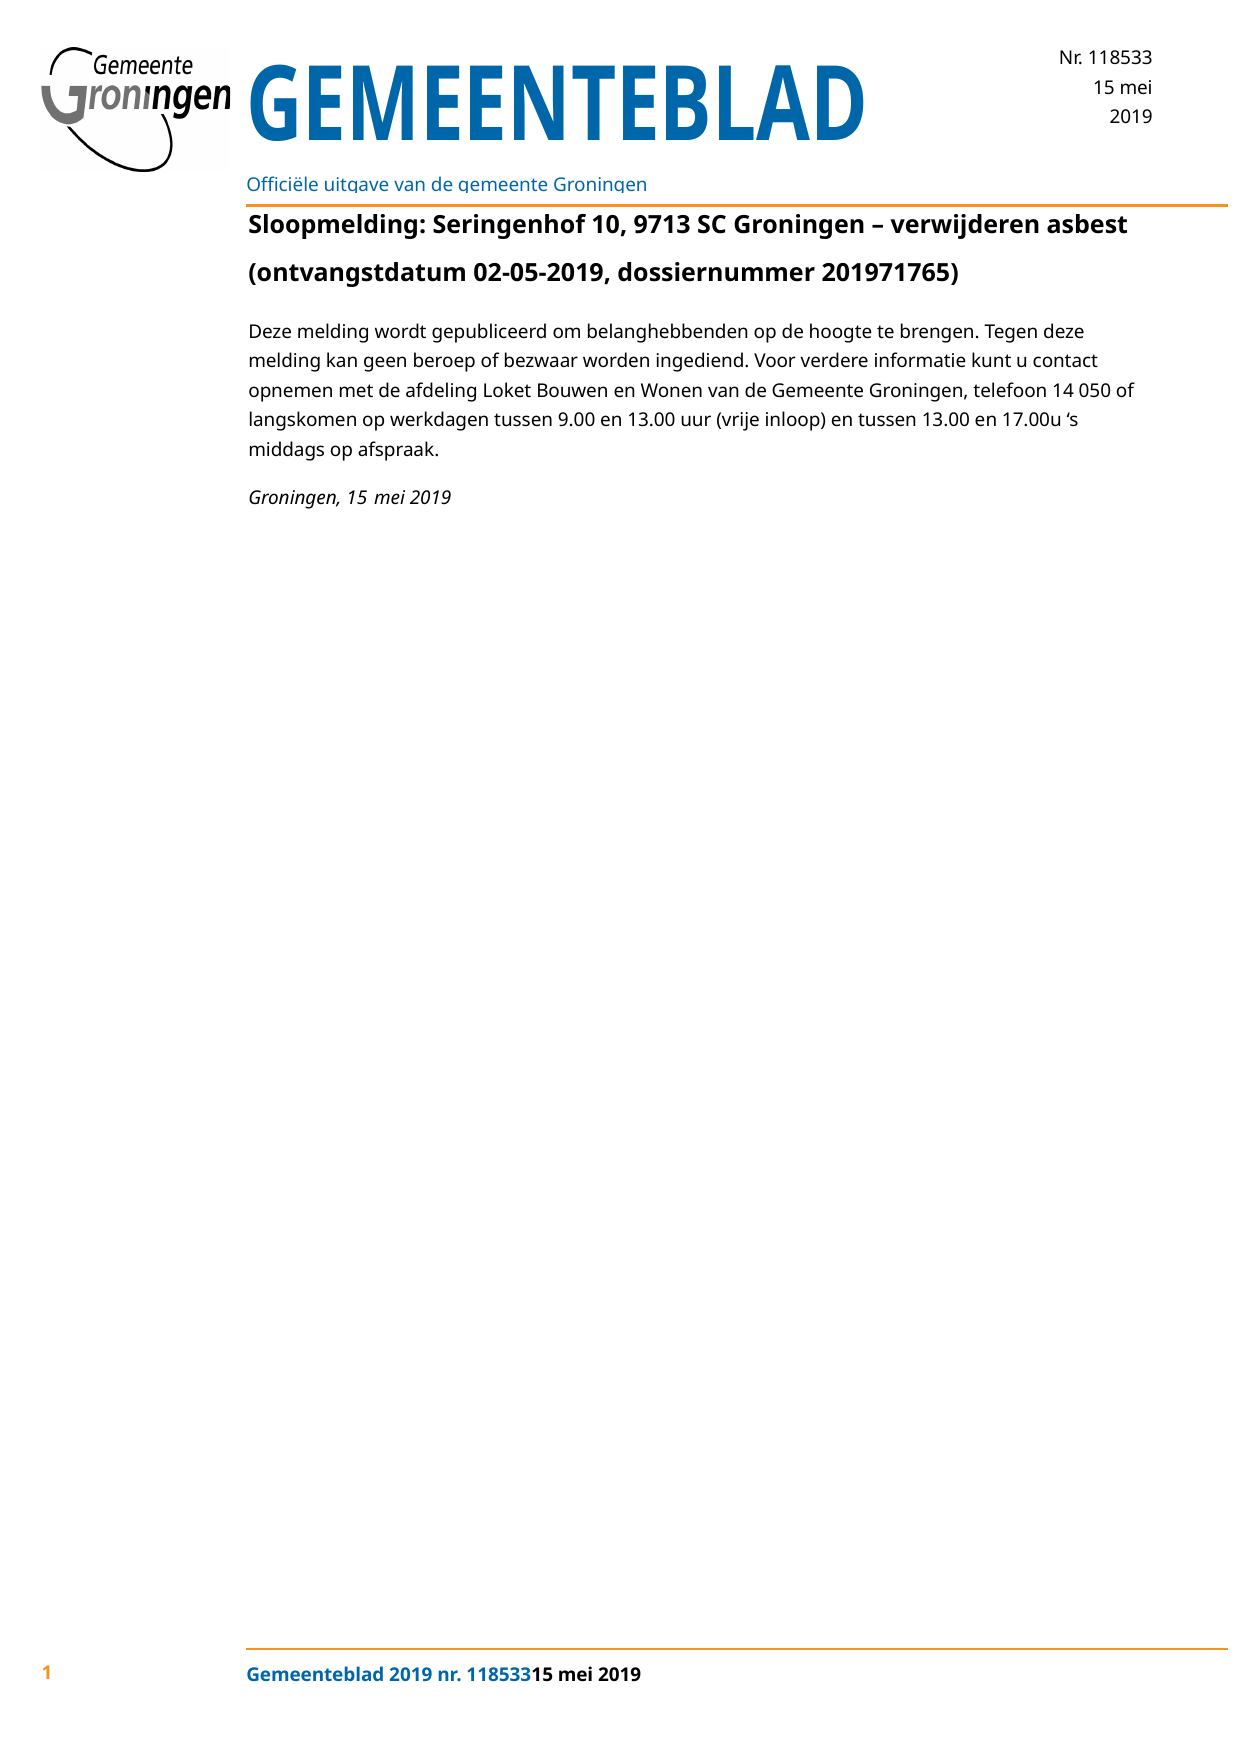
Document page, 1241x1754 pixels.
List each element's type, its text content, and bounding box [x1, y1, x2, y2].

text Deze melding wordt gepubliceerd om belanghebbenden op de hoogte te brengen. Tegen deze melding kan geen beroep of bezwaar worden ingediend. Voor verdere informatie kunt u contact opnemen met de afdeling Loket Bouwen en Wonen van de Gemeente Groningen, telefoon 14 050 of langskomen op werkdagen tussen 9.00 en 13.00 uur (vrije inloop) en tussen 13.00 en 17.00u ‘s middags op afspraak. [248, 318, 1152, 462]
picture [41, 47, 231, 172]
text Sloopmelding: Seringenhof 10, 9713 SC Groningen – verwijderen asbest (ontvangstdatum 02-05-2019, dossiernummer 201971765) [248, 207, 1152, 288]
text Groningen, 15 mei 2019 [248, 484, 1152, 510]
